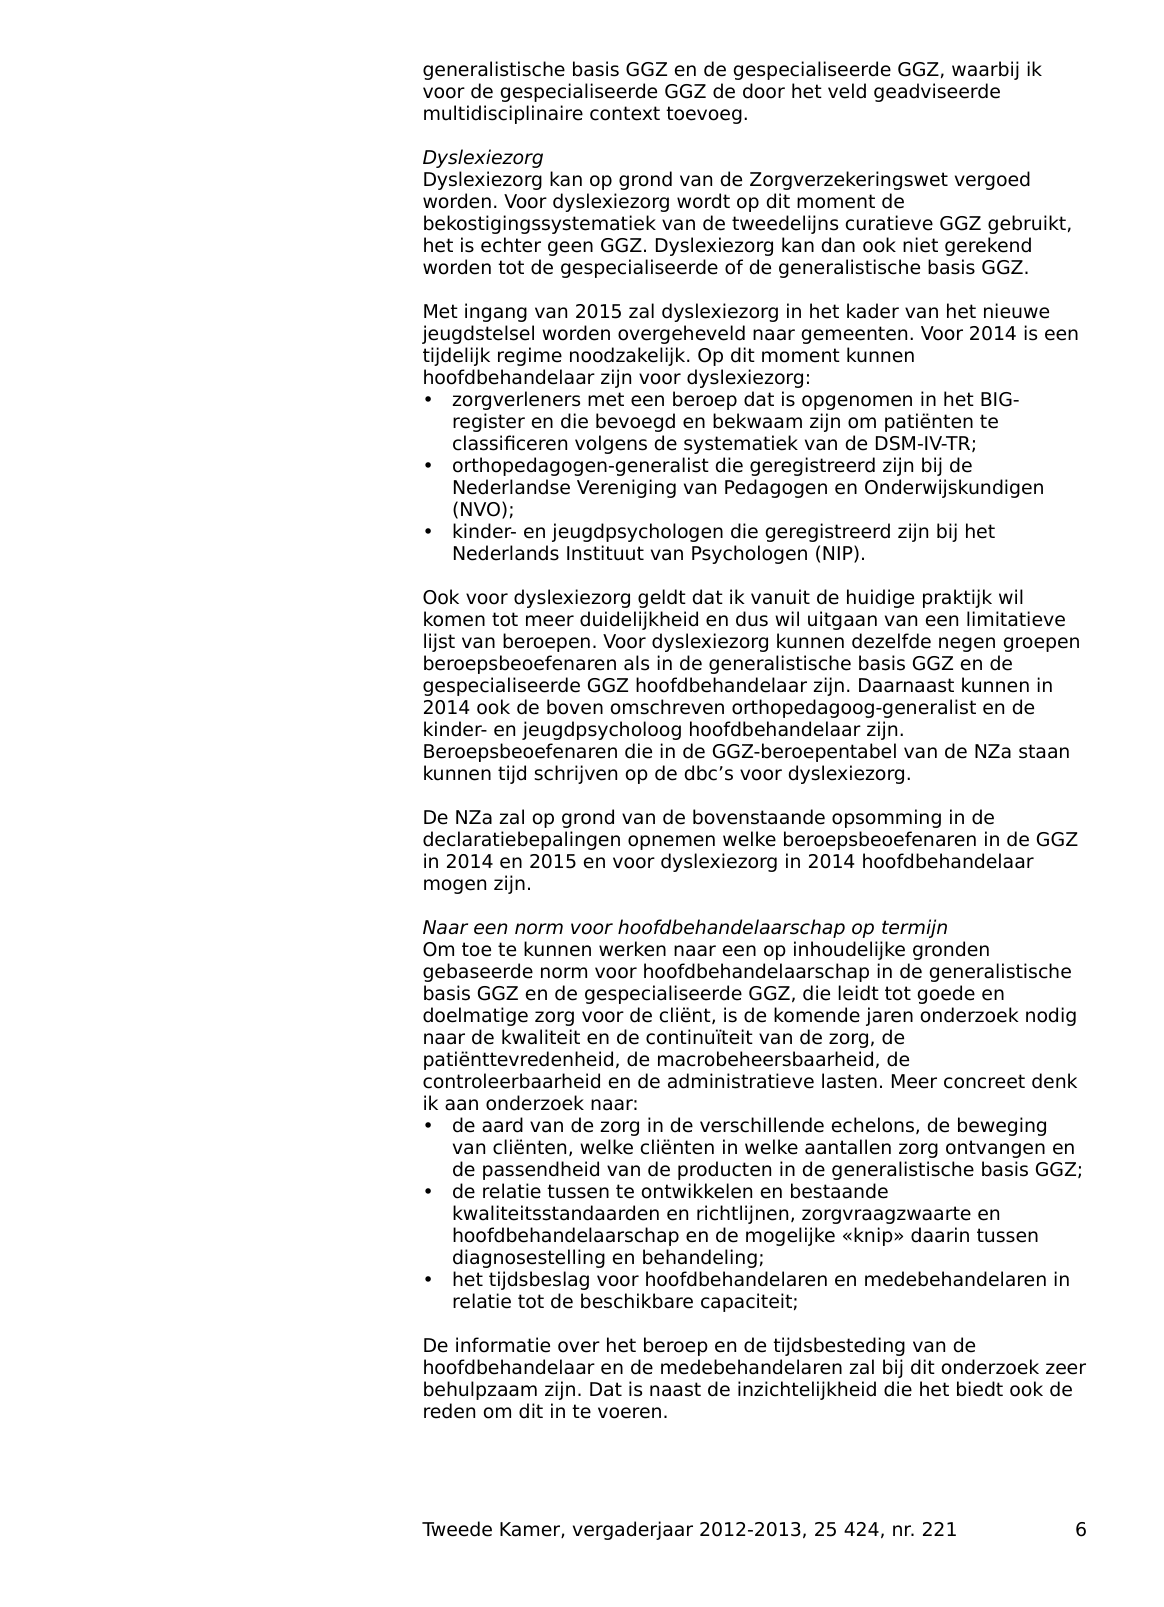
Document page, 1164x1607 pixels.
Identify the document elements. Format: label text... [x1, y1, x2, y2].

text De NZa zal op grond van de bovenstaande opsomming in de declaratiebepalingen opnemen welke beroepsbeoefenaren in de GGZ in 2014 en 2015 en voor dyslexiezorg in 2014 hoofdbehandelaar mogen zijn. [422, 807, 1087, 895]
text • het tijdsbeslag voor hoofdbehandelaren en medebehandelaren in relatie tot de beschikbare capaciteit; [422, 1269, 1087, 1313]
text Met ingang van 2015 zal dyslexiezorg in het kader van het nieuwe jeugdstelsel worden overgeheveld naar gemeenten. Voor 2014 is een tijdelijk regime noodzakelijk. Op dit moment kunnen hoofdbehandelaar zijn voor dyslexiezorg: [422, 301, 1087, 389]
text • kinder- en jeugdpsychologen die geregistreerd zijn bij het Nederlands Instituut van Psychologen (NIP). [422, 521, 1087, 565]
text Ook voor dyslexiezorg geldt dat ik vanuit de huidige praktijk wil komen tot meer duidelijkheid en dus wil uitgaan van een limitatieve lijst van beroepen. Voor dyslexiezorg kunnen dezelfde negen groepen beroepsbeoefenaren als in de generalistische basis GGZ en de gespecialiseerde GGZ hoofdbehandelaar zijn. Daarnaast kunnen in 2014 ook de boven omschreven orthopedagoog-generalist en de kinder- en jeugdpsycholoog hoofdbehandelaar zijn. Beroepsbeoefenaren die in de GGZ-beroepentabel van de NZa staan kunnen tijd schrijven op de dbc’s voor dyslexiezorg. [422, 587, 1087, 785]
text • orthopedagogen-generalist die geregistreerd zijn bij de Nederlandse Vereniging van Pedagogen en Onderwijskundigen (NVO); [422, 455, 1087, 521]
subtitle Naar een norm voor hoofdbehandelaarschap op termijn [422, 917, 1087, 939]
text • de relatie tussen te ontwikkelen en bestaande kwaliteitsstandaarden en richtlijnen, zorgvraagzwaarte en hoofdbehandelaarschap en de mogelijke «knip» daarin tussen diagnosestelling en behandeling; [422, 1181, 1087, 1269]
text Om toe te kunnen werken naar een op inhoudelijke gronden gebaseerde norm voor hoofdbehandelaarschap in de generalistische basis GGZ en de gespecialiseerde GGZ, die leidt tot goede en doelmatige zorg voor de cliënt, is de komende jaren onderzoek nodig naar de kwaliteit en de continuïteit van de zorg, de patiënttevredenheid, de macrobeheersbaarheid, de controleerbaarheid en de administratieve lasten. Meer concreet denk ik aan onderzoek naar: [422, 939, 1087, 1115]
text De informatie over het beroep en de tijdsbesteding van de hoofdbehandelaar en de medebehandelaren zal bij dit onderzoek zeer behulpzaam zijn. Dat is naast de inzichtelijkheid die het biedt ook de reden om dit in te voeren. [422, 1335, 1087, 1423]
text • zorgverleners met een beroep dat is opgenomen in het BIG-register en die bevoegd en bekwaam zijn om patiënten te classificeren volgens de systematiek van de DSM-IV-TR; [422, 389, 1087, 455]
text • de aard van de zorg in de verschillende echelons, de beweging van cliënten, welke cliënten in welke aantallen zorg ontvangen en de passendheid van de producten in de generalistische basis GGZ; [422, 1115, 1087, 1181]
text Dyslexiezorg kan op grond van de Zorgverzekeringswet vergoed worden. Voor dyslexiezorg wordt op dit moment de bekostigingssystematiek van de tweedelijns curatieve GGZ gebruikt, het is echter geen GGZ. Dyslexiezorg kan dan ook niet gerekend worden tot de gespecialiseerde of de generalistische basis GGZ. [422, 169, 1087, 279]
subtitle Dyslexiezorg [422, 147, 1087, 169]
text generalistische basis GGZ en de gespecialiseerde GGZ, waarbij ik voor de gespecialiseerde GGZ de door het veld geadviseerde multidisciplinaire context toevoeg. [422, 59, 1087, 125]
